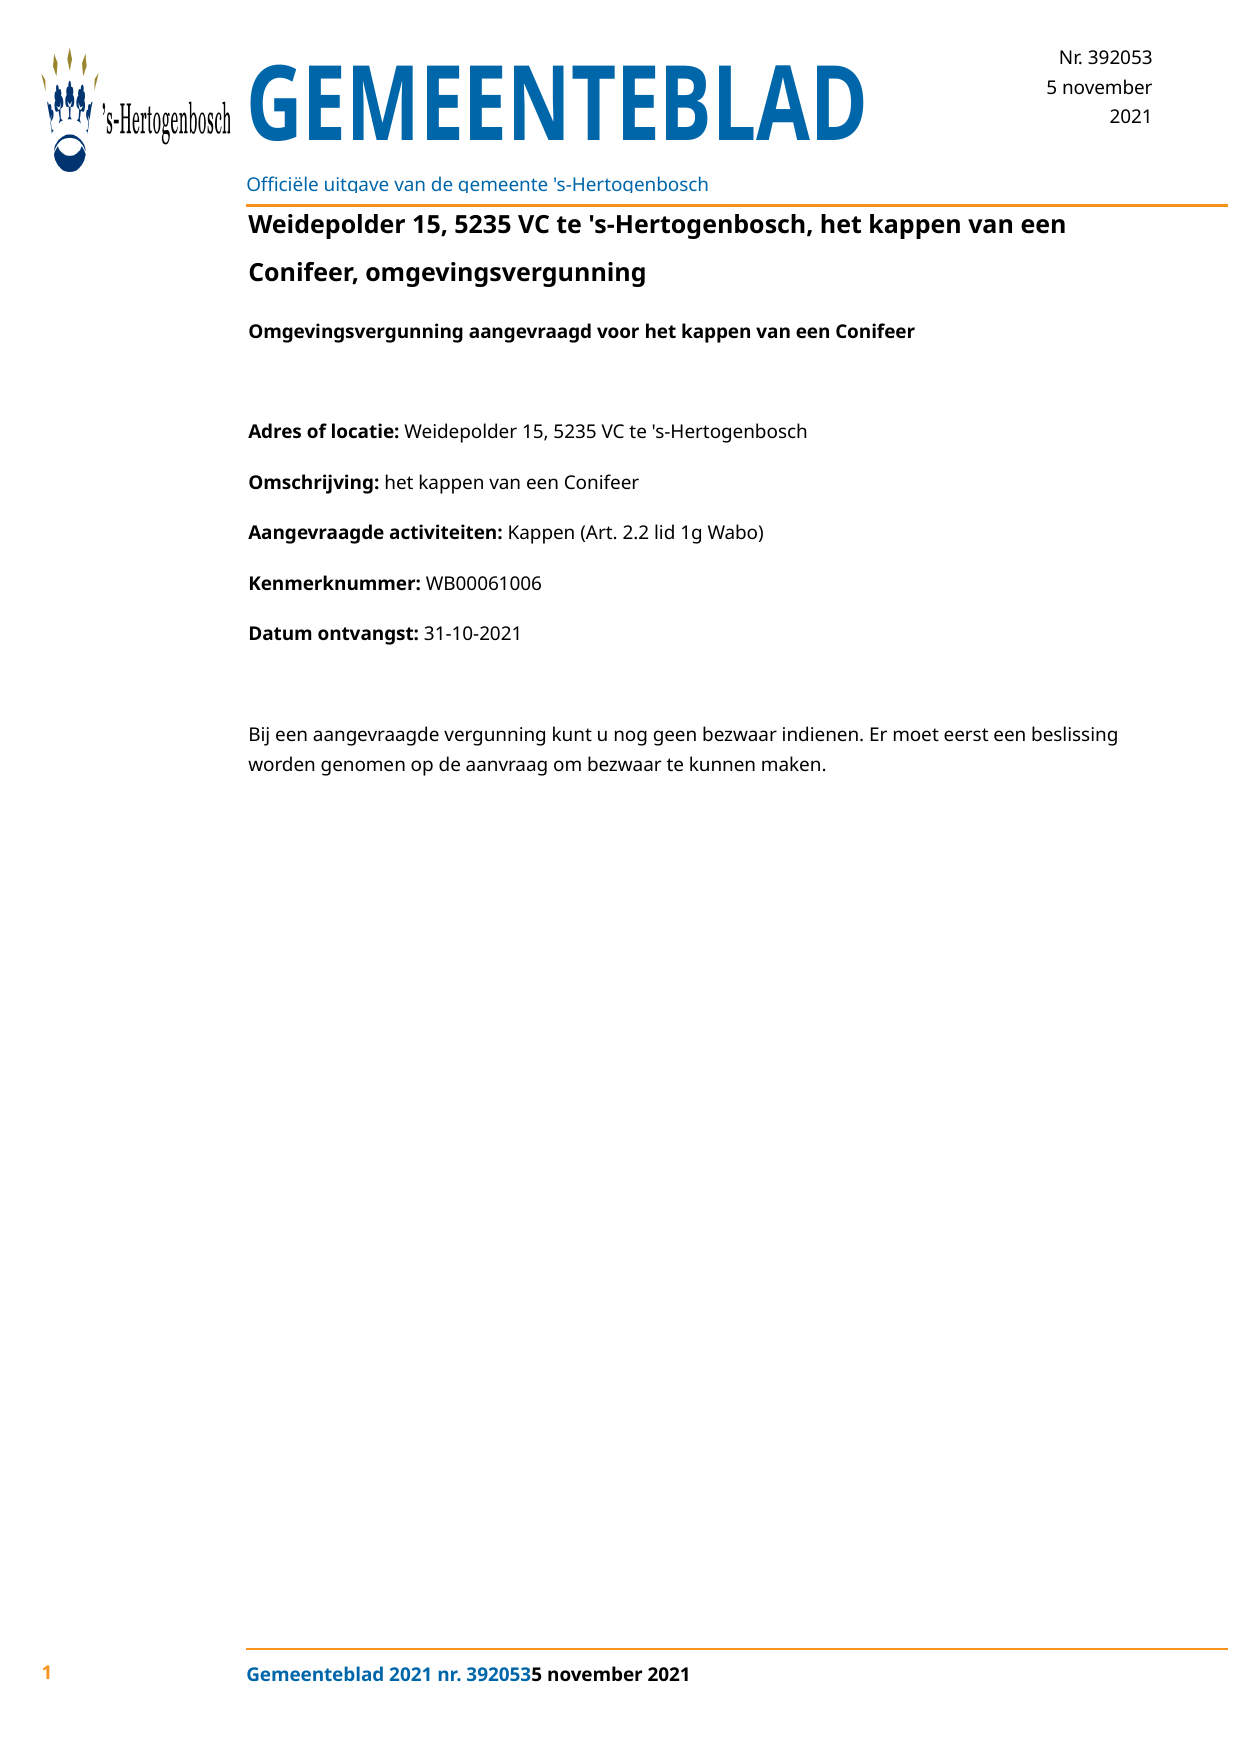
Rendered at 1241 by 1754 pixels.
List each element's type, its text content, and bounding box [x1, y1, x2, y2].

text Weidepolder 15, 5235 VC te 's-Hertogenbosch, het kappen van een Conifeer, omgevingsvergunning [248, 207, 1152, 288]
text Adres of locatie: Weidepolder 15, 5235 VC te 's-Hertogenbosch [248, 419, 1152, 444]
text Omgevingsvergunning aangevraagd voor het kappen van een Conifeer [248, 318, 1152, 344]
text Kenmerknummer: WB00061006 [248, 570, 1152, 596]
picture [41, 47, 231, 172]
text Omschrijving: het kappen van een Conifeer [248, 469, 1152, 495]
text Aangevraagde activiteiten: Kappen (Art. 2.2 lid 1g Wabo) [248, 519, 1152, 545]
text Bij een aangevraagde vergunning kunt u nog geen bezwaar indienen. Er moet eerst een beslissing worden genomen op de aanvraag om bezwaar te kunnen maken. [248, 721, 1152, 777]
text Datum ontvangst: 31-10-2021 [248, 620, 1152, 646]
